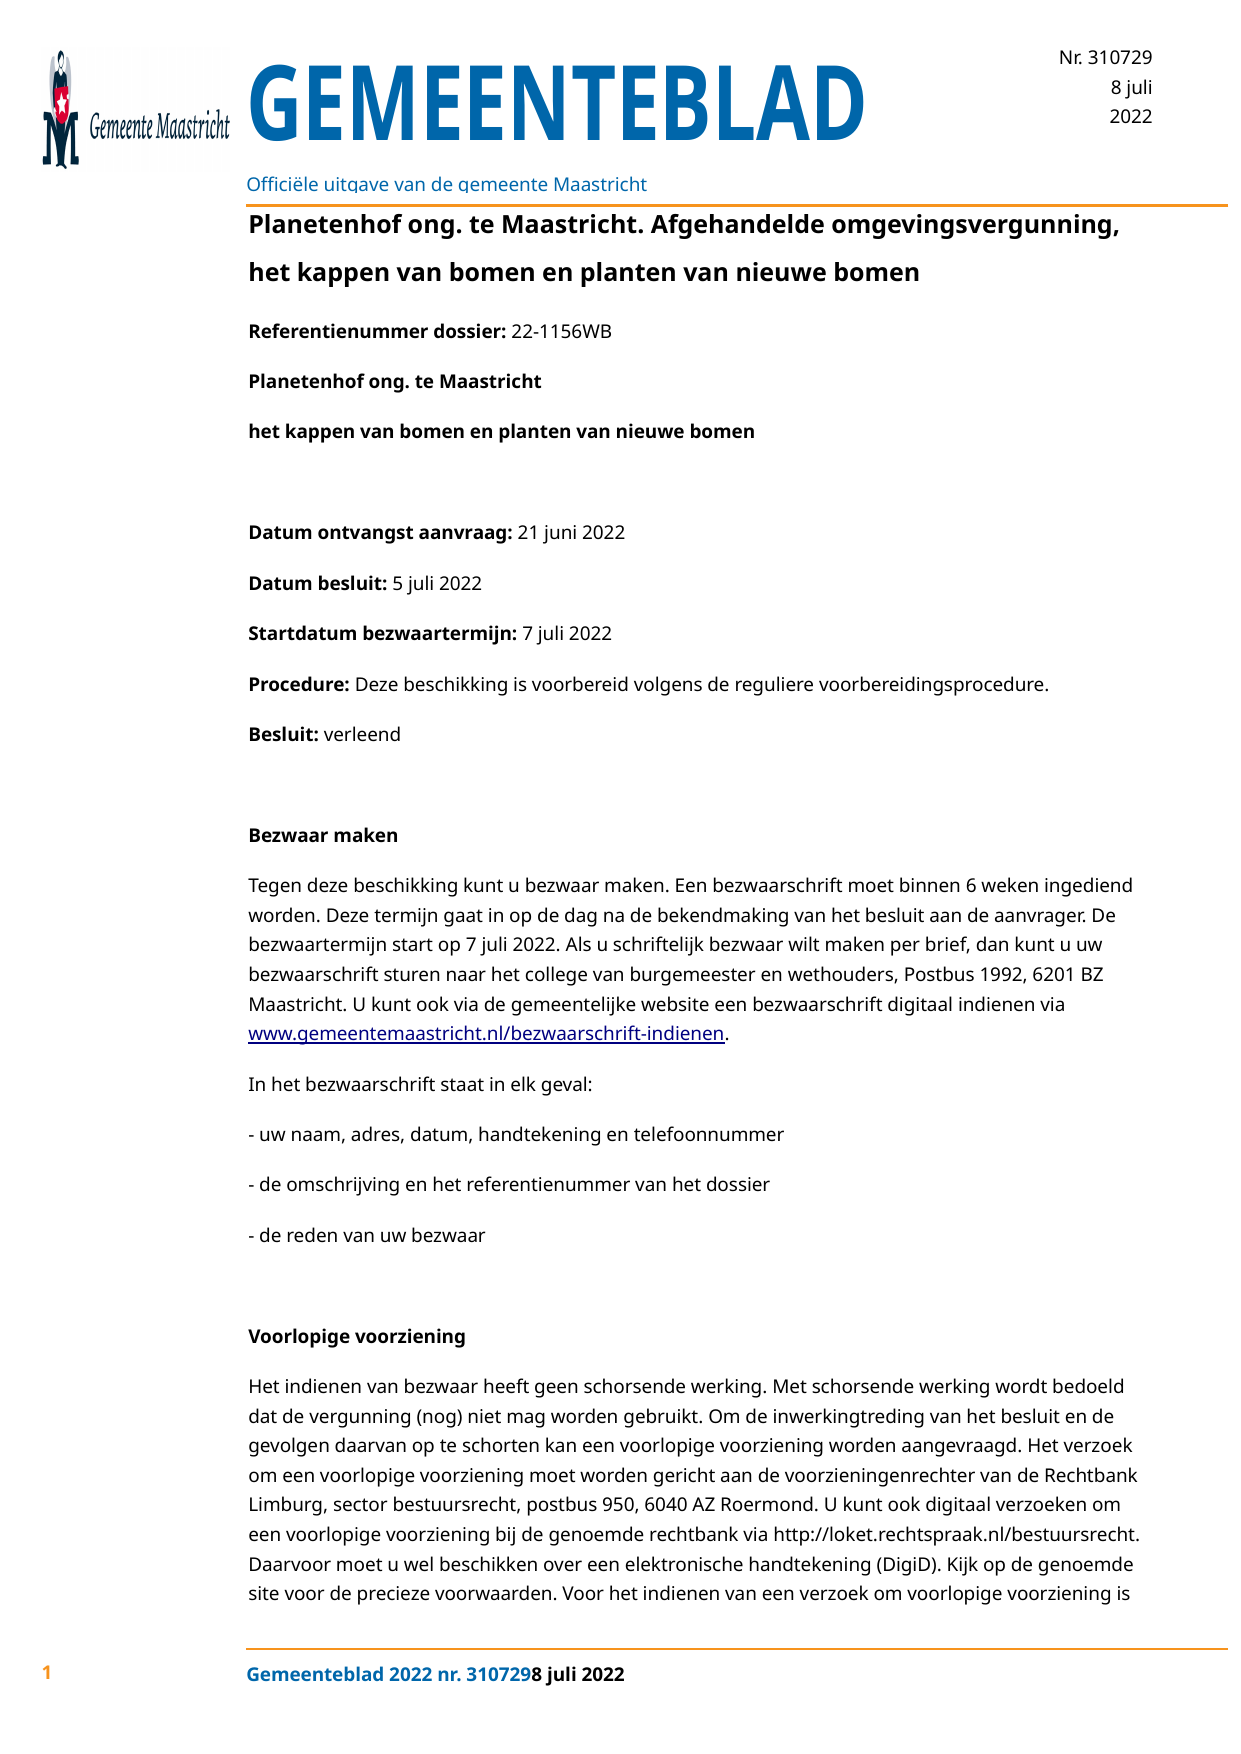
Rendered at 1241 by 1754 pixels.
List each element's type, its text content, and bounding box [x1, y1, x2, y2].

text Het indienen van bezwaar heeft geen schorsende werking. Met schorsende werking wordt bedoeld dat de vergunning (nog) niet mag worden gebruikt. Om de inwerkingtreding van het besluit en de gevolgen daarvan op te schorten kan een voorlopige voorziening worden aangevraagd. Het verzoek om een voorlopige voorziening moet worden gericht aan de voorzieningenrechter van de Rechtbank Limburg, sector bestuursrecht, postbus 950, 6040 AZ Roermond. U kunt ook digitaal verzoeken om een voorlopige voorziening bij de genoemde rechtbank via http://loket.rechtspraak.nl/bestuursrecht. Daarvoor moet u wel beschikken over een elektronische handtekening (DigiD). Kijk op de genoemde site voor de precieze voorwaarden. Voor het indienen van een verzoek om voorlopige voorziening is [248, 1373, 1152, 1606]
text Tegen deze beschikking kunt u bezwaar maken. Een bezwaarschrift moet binnen 6 weken ingediend worden. Deze termijn gaat in op de dag na de bekendmaking van het besluit aan de aanvrager. De bezwaartermijn start op 7 juli 2022. Als u schriftelijk bezwaar wilt maken per brief, dan kunt u uw bezwaarschrift sturen naar het college van burgemeester en wethouders, Postbus 1992, 6201 BZ Maastricht. U kunt ook via de gemeentelijke website een bezwaarschrift digitaal indienen via www.gemeentemaastricht.nl/bezwaarschrift-indienen. [248, 872, 1152, 1046]
text Planetenhof ong. te Maastricht [248, 368, 1152, 394]
text - de reden van uw bezwaar [248, 1222, 1152, 1248]
text - uw naam, adres, datum, handtekening en telefoonnummer [248, 1121, 1152, 1147]
text - de omschrijving en het referentienummer van het dossier [248, 1172, 1152, 1197]
picture [41, 47, 231, 172]
text In het bezwaarschrift staat in elk geval: [248, 1071, 1152, 1097]
text Referentienummer dossier: 22-1156WB [248, 318, 1152, 344]
text Besluit: verleend [248, 721, 1152, 747]
text Planetenhof ong. te Maastricht. Afgehandelde omgevingsvergunning, het kappen van bomen en planten van nieuwe bomen [248, 207, 1152, 288]
text Procedure: Deze beschikking is voorbereid volgens de reguliere voorbereidingsprocedure. [248, 671, 1152, 697]
text het kappen van bomen en planten van nieuwe bomen [248, 419, 1152, 444]
text Datum ontvangst aanvraag: 21 juni 2022 [248, 519, 1152, 545]
text Datum besluit: 5 juli 2022 [248, 570, 1152, 596]
text Bezwaar maken [248, 822, 1152, 848]
text Voorlopige voorziening [248, 1323, 1152, 1349]
text Startdatum bezwaartermijn: 7 juli 2022 [248, 620, 1152, 646]
